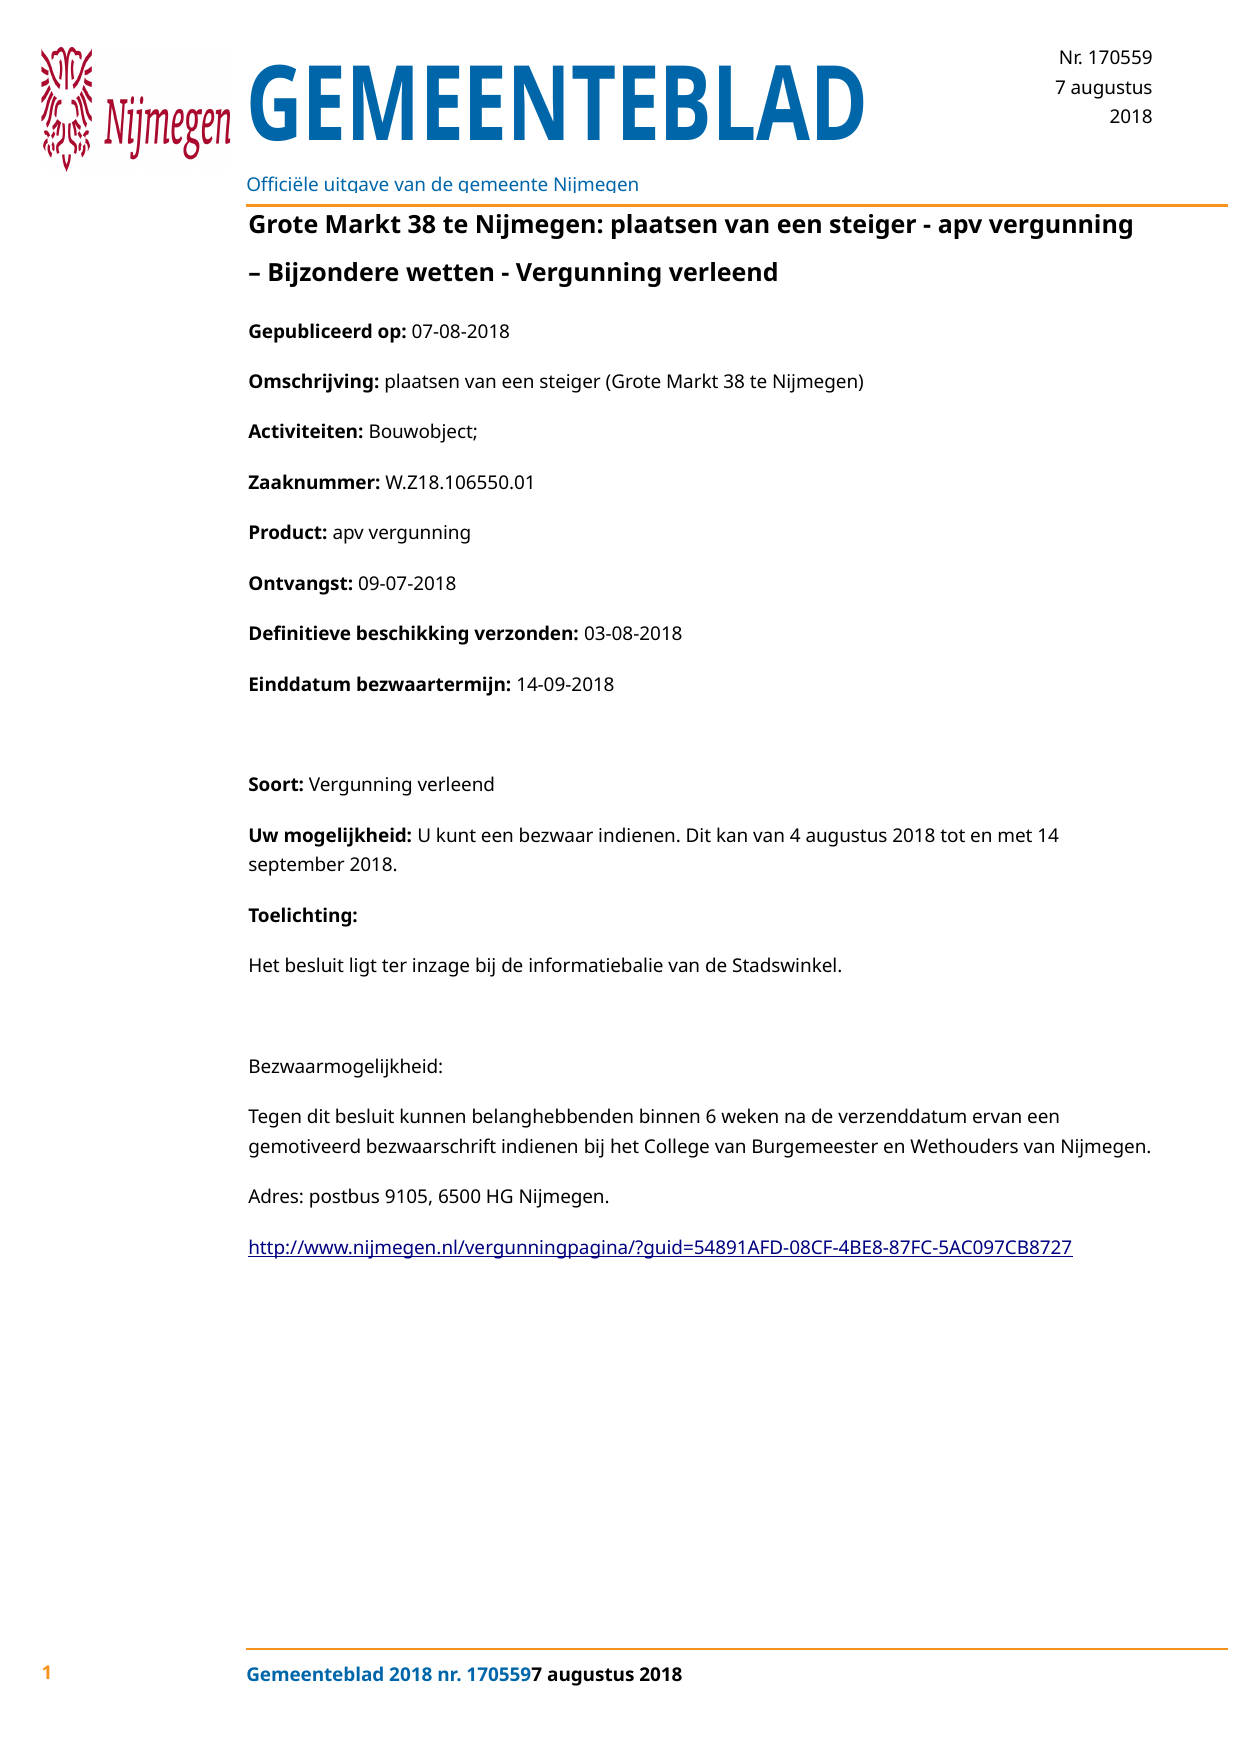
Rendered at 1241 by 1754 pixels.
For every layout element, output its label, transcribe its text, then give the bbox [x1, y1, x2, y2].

text Het besluit ligt ter inzage bij de informatiebalie van de Stadswinkel. [248, 952, 1152, 978]
text Einddatum bezwaartermijn: 14-09-2018 [248, 671, 1152, 697]
text Uw mogelijkheid: U kunt een bezwaar indienen. Dit kan van 4 augustus 2018 tot en met 14 september 2018. [248, 822, 1152, 877]
text Zaaknummer: W.Z18.106550.01 [248, 469, 1152, 495]
text Product: apv vergunning [248, 519, 1152, 545]
text Activiteiten: Bouwobject; [248, 419, 1152, 444]
picture [41, 47, 231, 172]
text http://www.nijmegen.nl/vergunningpagina/?guid=54891AFD-08CF-4BE8-87FC-5AC097CB8727 [248, 1234, 1152, 1260]
text Definitieve beschikking verzonden: 03-08-2018 [248, 620, 1152, 646]
text Bezwaarmogelijkheid: [248, 1053, 1152, 1079]
text Tegen dit besluit kunnen belanghebbenden binnen 6 weken na de verzenddatum ervan een gemotiveerd bezwaarschrift indienen bij het College van Burgemeester en Wethouders van Nijmegen. [248, 1104, 1152, 1159]
text Adres: postbus 9105, 6500 HG Nijmegen. [248, 1184, 1152, 1209]
text Soort: Vergunning verleend [248, 772, 1152, 797]
text Gepubliceerd op: 07-08-2018 [248, 318, 1152, 344]
text Toelichting: [248, 902, 1152, 928]
text Omschrijving: plaatsen van een steiger (Grote Markt 38 te Nijmegen) [248, 368, 1152, 394]
text Grote Markt 38 te Nijmegen: plaatsen van een steiger - apv vergunning – Bijzondere wetten - Vergunning verleend [248, 207, 1152, 288]
text Ontvangst: 09-07-2018 [248, 570, 1152, 596]
